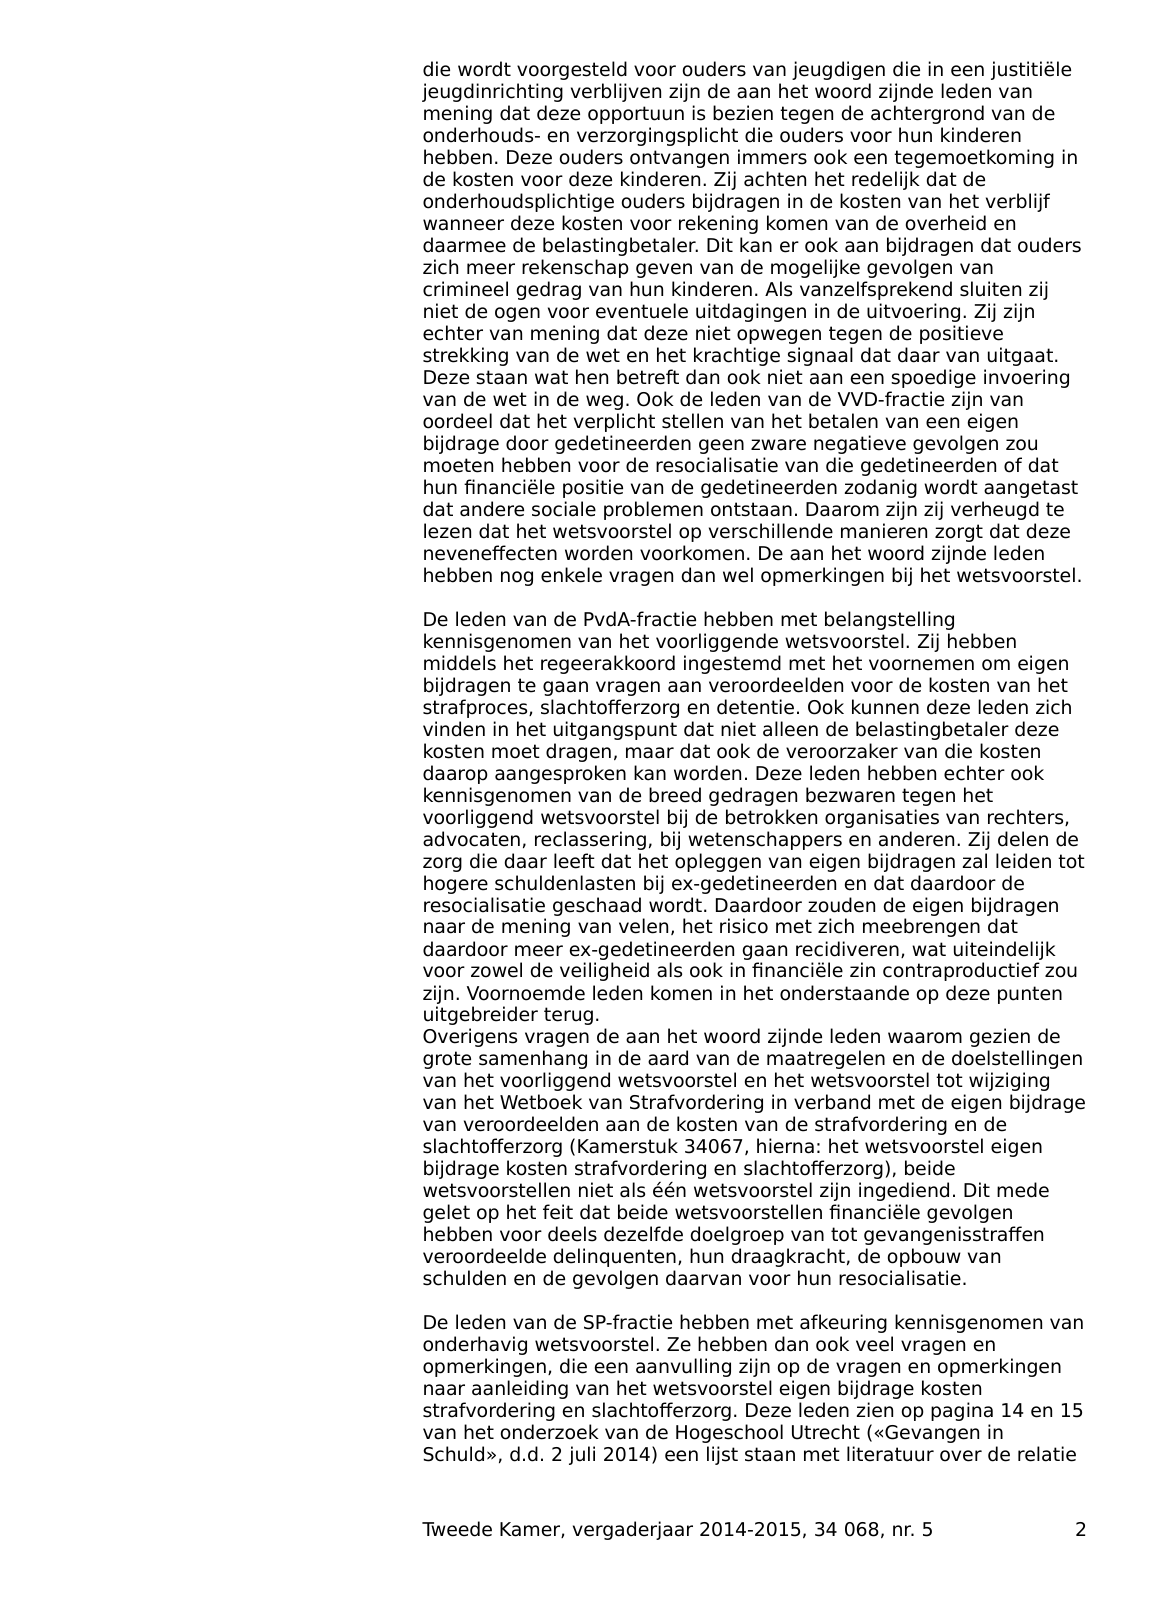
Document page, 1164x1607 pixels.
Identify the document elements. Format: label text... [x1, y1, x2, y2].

text De leden van de PvdA-fractie hebben met belangstelling kennisgenomen van het voorliggende wetsvoorstel. Zij hebben middels het regeerakkoord ingestemd met het voornemen om eigen bijdragen te gaan vragen aan veroordeelden voor de kosten van het strafproces, slachtofferzorg en detentie. Ook kunnen deze leden zich vinden in het uitgangspunt dat niet alleen de belastingbetaler deze kosten moet dragen, maar dat ook de veroorzaker van die kosten daarop aangesproken kan worden. Deze leden hebben echter ook kennisgenomen van de breed gedragen bezwaren tegen het voorliggend wetsvoorstel bij de betrokken organisaties van rechters, advocaten, reclassering, bij wetenschappers en anderen. Zij delen de zorg die daar leeft dat het opleggen van eigen bijdragen zal leiden tot hogere schuldenlasten bij ex-gedetineerden en dat daardoor de resocialisatie geschaad wordt. Daardoor zouden de eigen bijdragen naar de mening van velen, het risico met zich meebrengen dat daardoor meer ex-gedetineerden gaan recidiveren, wat uiteindelijk voor zowel de veiligheid als ook in financiële zin contraproductief zou zijn. Voornoemde leden komen in het onderstaande op deze punten uitgebreider terug. [422, 609, 1087, 1026]
text die wordt voorgesteld voor ouders van jeugdigen die in een justitiële jeugdinrichting verblijven zijn de aan het woord zijnde leden van mening dat deze opportuun is bezien tegen de achtergrond van de onderhouds- en verzorgingsplicht die ouders voor hun kinderen hebben. Deze ouders ontvangen immers ook een tegemoetkoming in de kosten voor deze kinderen. Zij achten het redelijk dat de onderhoudsplichtige ouders bijdragen in de kosten van het verblijf wanneer deze kosten voor rekening komen van de overheid en daarmee de belastingbetaler. Dit kan er ook aan bijdragen dat ouders zich meer rekenschap geven van de mogelijke gevolgen van crimineel gedrag van hun kinderen. Als vanzelfsprekend sluiten zij niet de ogen voor eventuele uitdagingen in de uitvoering. Zij zijn echter van mening dat deze niet opwegen tegen de positieve strekking van de wet en het krachtige signaal dat daar van uitgaat. Deze staan wat hen betreft dan ook niet aan een spoedige invoering van de wet in de weg. Ook de leden van de VVD-fractie zijn van oordeel dat het verplicht stellen van het betalen van een eigen bijdrage door gedetineerden geen zware negatieve gevolgen zou moeten hebben voor de resocialisatie van die gedetineerden of dat hun financiële positie van de gedetineerden zodanig wordt aangetast dat andere sociale problemen ontstaan. Daarom zijn zij verheugd te lezen dat het wetsvoorstel op verschillende manieren zorgt dat deze neveneffecten worden voorkomen. De aan het woord zijnde leden hebben nog enkele vragen dan wel opmerkingen bij het wetsvoorstel. [422, 59, 1087, 587]
text Overigens vragen de aan het woord zijnde leden waarom gezien de grote samenhang in de aard van de maatregelen en de doelstellingen van het voorliggend wetsvoorstel en het wetsvoorstel tot wijziging van het Wetboek van Strafvordering in verband met de eigen bijdrage van veroordeelden aan de kosten van de strafvordering en de slachtofferzorg (Kamerstuk 34067, hierna: het wetsvoorstel eigen bijdrage kosten strafvordering en slachtofferzorg), beide wetsvoorstellen niet als één wetsvoorstel zijn ingediend. Dit mede gelet op het feit dat beide wetsvoorstellen financiële gevolgen hebben voor deels dezelfde doelgroep van tot gevangenisstraffen veroordeelde delinquenten, hun draagkracht, de opbouw van schulden en de gevolgen daarvan voor hun resocialisatie. [422, 1026, 1087, 1290]
text De leden van de SP-fractie hebben met afkeuring kennisgenomen van onderhavig wetsvoorstel. Ze hebben dan ook veel vragen en opmerkingen, die een aanvulling zijn op de vragen en opmerkingen naar aanleiding van het wetsvoorstel eigen bijdrage kosten strafvordering en slachtofferzorg. Deze leden zien op pagina 14 en 15 van het onderzoek van de Hogeschool Utrecht («Gevangen in Schuld», d.d. 2 juli 2014) een lijst staan met literatuur over de relatie [422, 1312, 1087, 1466]
